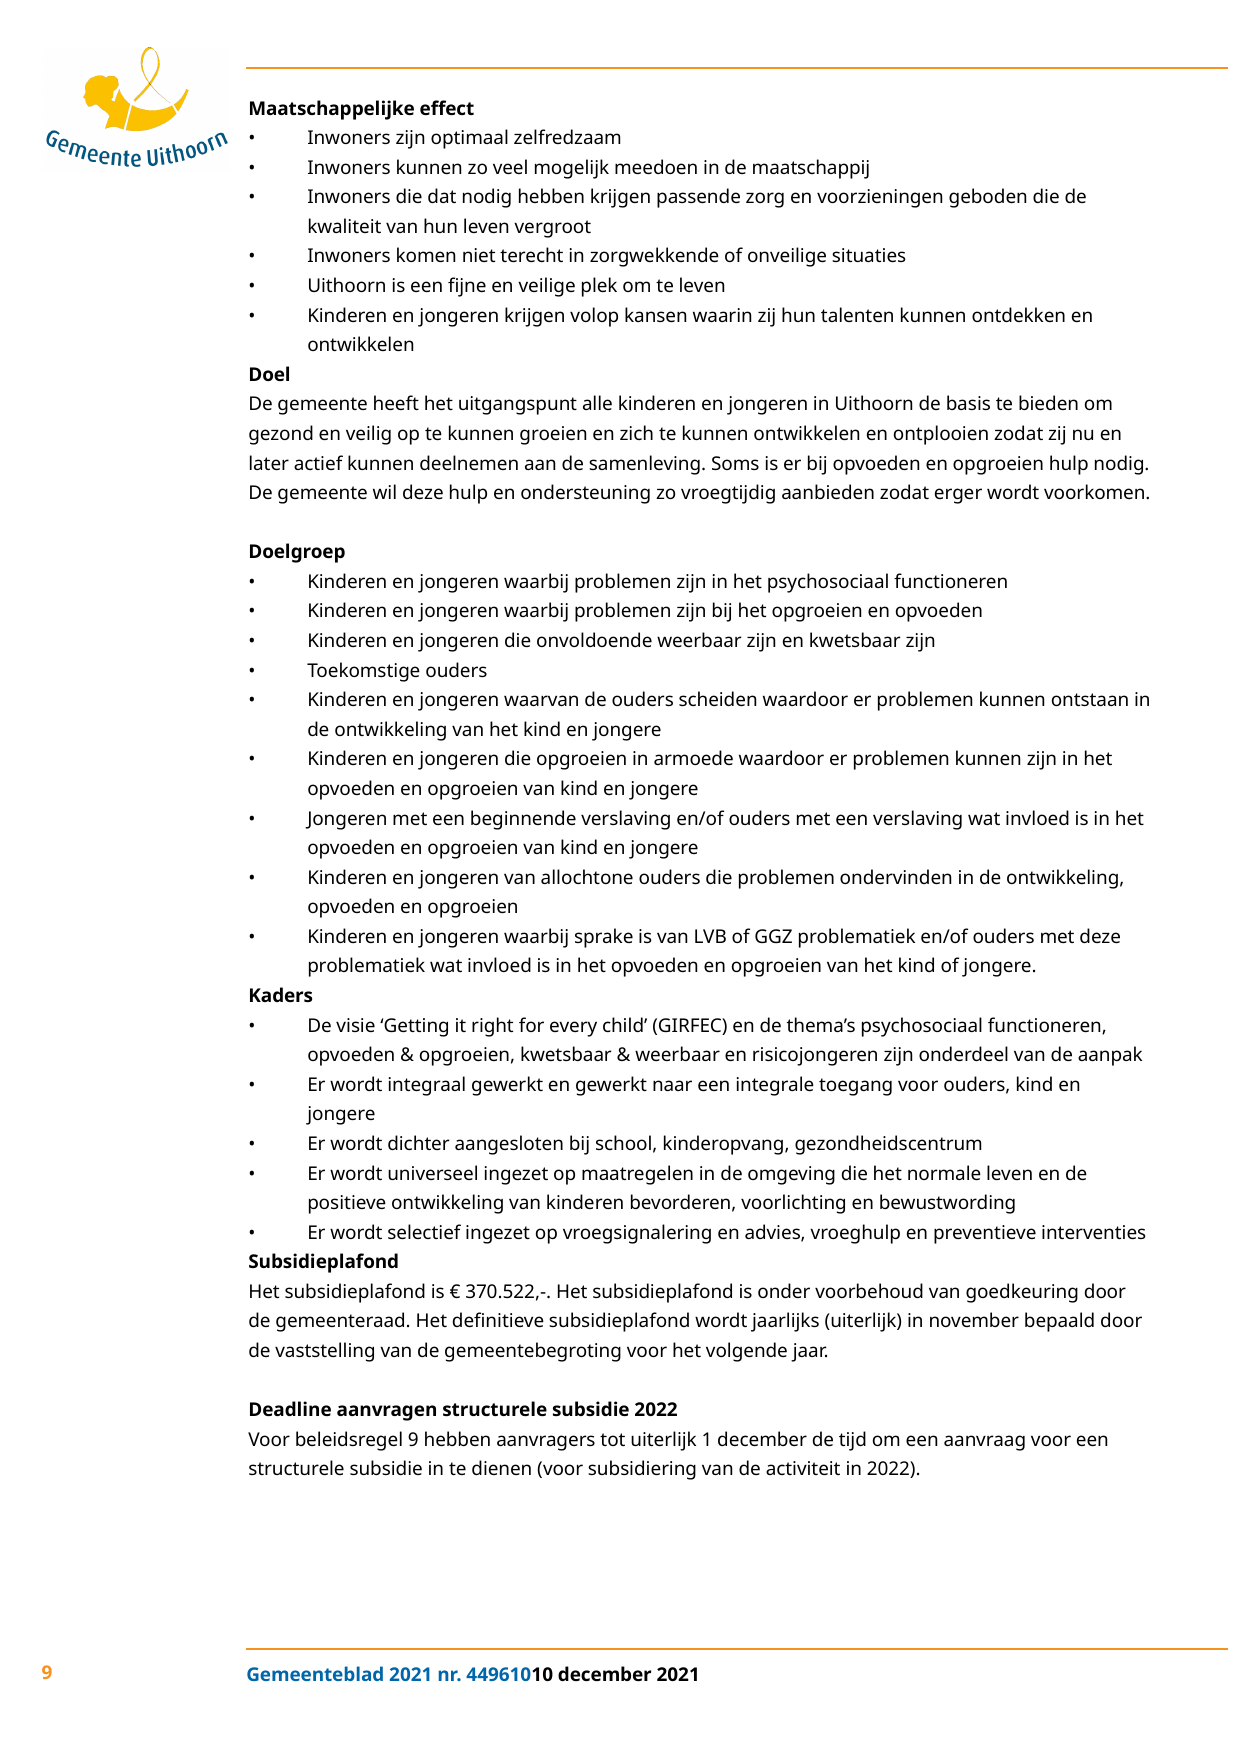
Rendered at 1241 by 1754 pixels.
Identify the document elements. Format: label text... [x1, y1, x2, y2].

list Kinderen en jongeren die onvoldoende weerbaar zijn en kwetsbaar zijn [248, 627, 1152, 653]
list Kinderen en jongeren waarvan de ouders scheiden waardoor er problemen kunnen ontstaan in de ontwikkeling van het kind en jongere [248, 686, 1152, 742]
text Doelgroep [248, 538, 1152, 564]
list Jongeren met een beginnende verslaving en/of ouders met een verslaving wat invloed is in het opvoeden en opgroeien van kind en jongere [248, 805, 1152, 860]
list Inwoners die dat nodig hebben krijgen passende zorg en voorzieningen geboden die de kwaliteit van hun leven vergroot [248, 183, 1152, 239]
list Kinderen en jongeren krijgen volop kansen waarin zij hun talenten kunnen ontdekken en ontwikkelen [248, 302, 1152, 357]
list Toekomstige ouders [248, 657, 1152, 683]
list Er wordt selectief ingezet op vroegsignalering en advies, vroeghulp en preventieve interventies [248, 1219, 1152, 1245]
list Kinderen en jongeren waarbij problemen zijn in het psychosociaal functioneren [248, 568, 1152, 594]
text Voor beleidsregel 9 hebben aanvragers tot uiterlijk 1 december de tijd om een aanvraag voor een structurele subsidie in te dienen (voor subsidiering van de activiteit in 2022). [248, 1426, 1152, 1481]
list Kinderen en jongeren waarbij problemen zijn bij het opgroeien en opvoeden [248, 598, 1152, 623]
picture [41, 47, 231, 172]
list Er wordt integraal gewerkt en gewerkt naar een integrale toegang voor ouders, kind en jongere [248, 1071, 1152, 1126]
list Inwoners zijn optimaal zelfredzaam [248, 124, 1152, 150]
text Kaders [248, 982, 1152, 1008]
text Deadline aanvragen structurele subsidie 2022 [248, 1396, 1152, 1422]
list Inwoners kunnen zo veel mogelijk meedoen in de maatschappij [248, 154, 1152, 180]
list Er wordt universeel ingezet op maatregelen in de omgeving die het normale leven en de positieve ontwikkeling van kinderen bevorderen, voorlichting en bewustwording [248, 1160, 1152, 1215]
list Kinderen en jongeren waarbij sprake is van LVB of GGZ problematiek en/of ouders met deze problematiek wat invloed is in het opvoeden en opgroeien van het kind of jongere. [248, 923, 1152, 978]
list De visie ‘Getting it right for every child’ (GIRFEC) en de thema’s psychosociaal functioneren, opvoeden & opgroeien, kwetsbaar & weerbaar en risicojongeren zijn onderdeel van de aanpak [248, 1012, 1152, 1067]
list Er wordt dichter aangesloten bij school, kinderopvang, gezondheidscentrum [248, 1130, 1152, 1156]
list Kinderen en jongeren van allochtone ouders die problemen ondervinden in de ontwikkeling, opvoeden en opgroeien [248, 864, 1152, 919]
text Doel [248, 361, 1152, 387]
list Kinderen en jongeren die opgroeien in armoede waardoor er problemen kunnen zijn in het opvoeden en opgroeien van kind en jongere [248, 746, 1152, 801]
text Het subsidieplafond is € 370.522,-. Het subsidieplafond is onder voorbehoud van goedkeuring door de gemeenteraad. Het definitieve subsidieplafond wordt jaarlijks (uiterlijk) in november bepaald door de vaststelling van de gemeentebegroting voor het volgende jaar. [248, 1278, 1152, 1363]
list Inwoners komen niet terecht in zorgwekkende of onveilige situaties [248, 243, 1152, 268]
list Uithoorn is een fijne en veilige plek om te leven [248, 272, 1152, 298]
text Subsidieplafond [248, 1248, 1152, 1274]
text De gemeente heeft het uitgangspunt alle kinderen en jongeren in Uithoorn de basis te bieden om gezond en veilig op te kunnen groeien en zich te kunnen ontwikkelen en ontplooien zodat zij nu en later actief kunnen deelnemen aan de samenleving. Soms is er bij opvoeden en opgroeien hulp nodig. De gemeente wil deze hulp en ondersteuning zo vroegtijdig aanbieden zodat erger wordt voorkomen. [248, 391, 1152, 505]
text Maatschappelijke effect [248, 95, 1152, 121]
